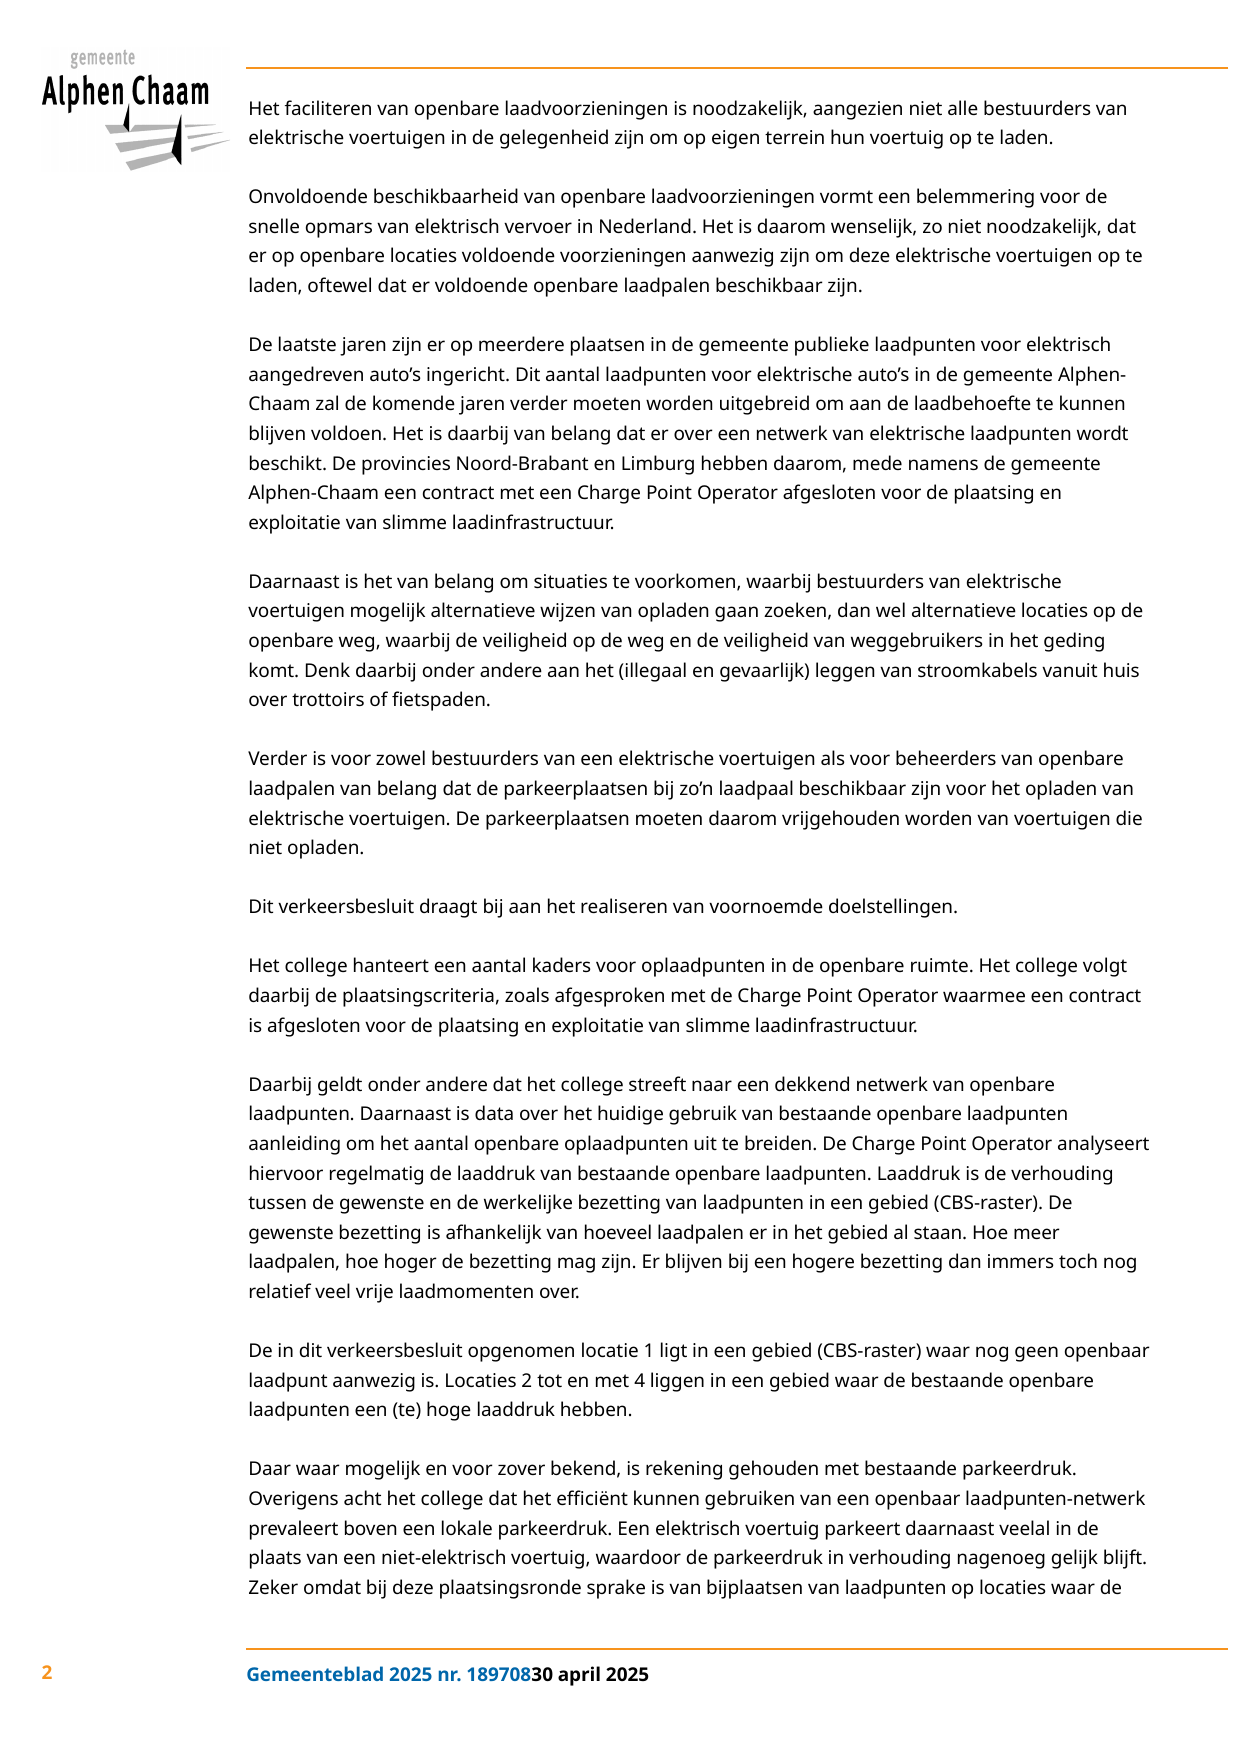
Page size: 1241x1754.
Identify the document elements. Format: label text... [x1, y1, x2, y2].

text De laatste jaren zijn er op meerdere plaatsen in de gemeente publieke laadpunten voor elektrisch aangedreven auto’s ingericht. Dit aantal laadpunten voor elektrische auto’s in de gemeente Alphen-Chaam zal de komende jaren verder moeten worden uitgebreid om aan de laadbehoefte te kunnen blijven voldoen. Het is daarbij van belang dat er over een netwerk van elektrische laadpunten wordt beschikt. De provincies Noord-Brabant en Limburg hebben daarom, mede namens de gemeente Alphen-Chaam een contract met een Charge Point Operator afgesloten voor de plaatsing en exploitatie van slimme laadinfrastructuur. [248, 331, 1152, 535]
text Dit verkeersbesluit draagt bij aan het realiseren van voornoemde doelstellingen. [248, 893, 1152, 919]
picture [41, 47, 231, 172]
text Daarbij geldt onder andere dat het college streeft naar een dekkend netwerk van openbare laadpunten. Daarnaast is data over het huidige gebruik van bestaande openbare laadpunten aanleiding om het aantal openbare oplaadpunten uit te breiden. De Charge Point Operator analyseert hiervoor regelmatig de laaddruk van bestaande openbare laadpunten. Laaddruk is de verhouding tussen de gewenste en de werkelijke bezetting van laadpunten in een gebied (CBS-raster). De gewenste bezetting is afhankelijk van hoeveel laadpalen er in het gebied al staan. Hoe meer laadpalen, hoe hoger de bezetting mag zijn. Er blijven bij een hogere bezetting dan immers toch nog relatief veel vrije laadmomenten over. [248, 1071, 1152, 1304]
text Het college hanteert een aantal kaders voor oplaadpunten in de openbare ruimte. Het college volgt daarbij de plaatsingscriteria, zoals afgesproken met de Charge Point Operator waarmee een contract is afgesloten voor de plaatsing en exploitatie van slimme laadinfrastructuur. [248, 953, 1152, 1038]
text Daar waar mogelijk en voor zover bekend, is rekening gehouden met bestaande parkeerdruk. Overigens acht het college dat het efficiënt kunnen gebruiken van een openbaar laadpunten-netwerk prevaleert boven een lokale parkeerdruk. Een elektrisch voertuig parkeert daarnaast veelal in de plaats van een niet-elektrisch voertuig, waardoor de parkeerdruk in verhouding nagenoeg gelijk blijft. Zeker omdat bij deze plaatsingsronde sprake is van bijplaatsen van laadpunten op locaties waar de [248, 1456, 1152, 1600]
text De in dit verkeersbesluit opgenomen locatie 1 ligt in een gebied (CBS-raster) waar nog geen openbaar laadpunt aanwezig is. Locaties 2 tot en met 4 liggen in een gebied waar de bestaande openbare laadpunten een (te) hoge laaddruk hebben. [248, 1337, 1152, 1422]
text Verder is voor zowel bestuurders van een elektrische voertuigen als voor beheerders van openbare laadpalen van belang dat de parkeerplaatsen bij zo’n laadpaal beschikbaar zijn voor het opladen van elektrische voertuigen. De parkeerplaatsen moeten daarom vrijgehouden worden van voertuigen die niet opladen. [248, 746, 1152, 860]
text Daarnaast is het van belang om situaties te voorkomen, waarbij bestuurders van elektrische voertuigen mogelijk alternatieve wijzen van opladen gaan zoeken, dan wel alternatieve locaties op de openbare weg, waarbij de veiligheid op de weg en de veiligheid van weggebruikers in het geding komt. Denk daarbij onder andere aan het (illegaal en gevaarlijk) leggen van stroomkabels vanuit huis over trottoirs of fietspaden. [248, 568, 1152, 712]
text Het faciliteren van openbare laadvoorzieningen is noodzakelijk, aangezien niet alle bestuurders van elektrische voertuigen in de gelegenheid zijn om op eigen terrein hun voertuig op te laden. [248, 95, 1152, 150]
text Onvoldoende beschikbaarheid van openbare laadvoorzieningen vormt een belemmering voor de snelle opmars van elektrisch vervoer in Nederland. Het is daarom wenselijk, zo niet noodzakelijk, dat er op openbare locaties voldoende voorzieningen aanwezig zijn om deze elektrische voertuigen op te laden, oftewel dat er voldoende openbare laadpalen beschikbaar zijn. [248, 183, 1152, 298]
